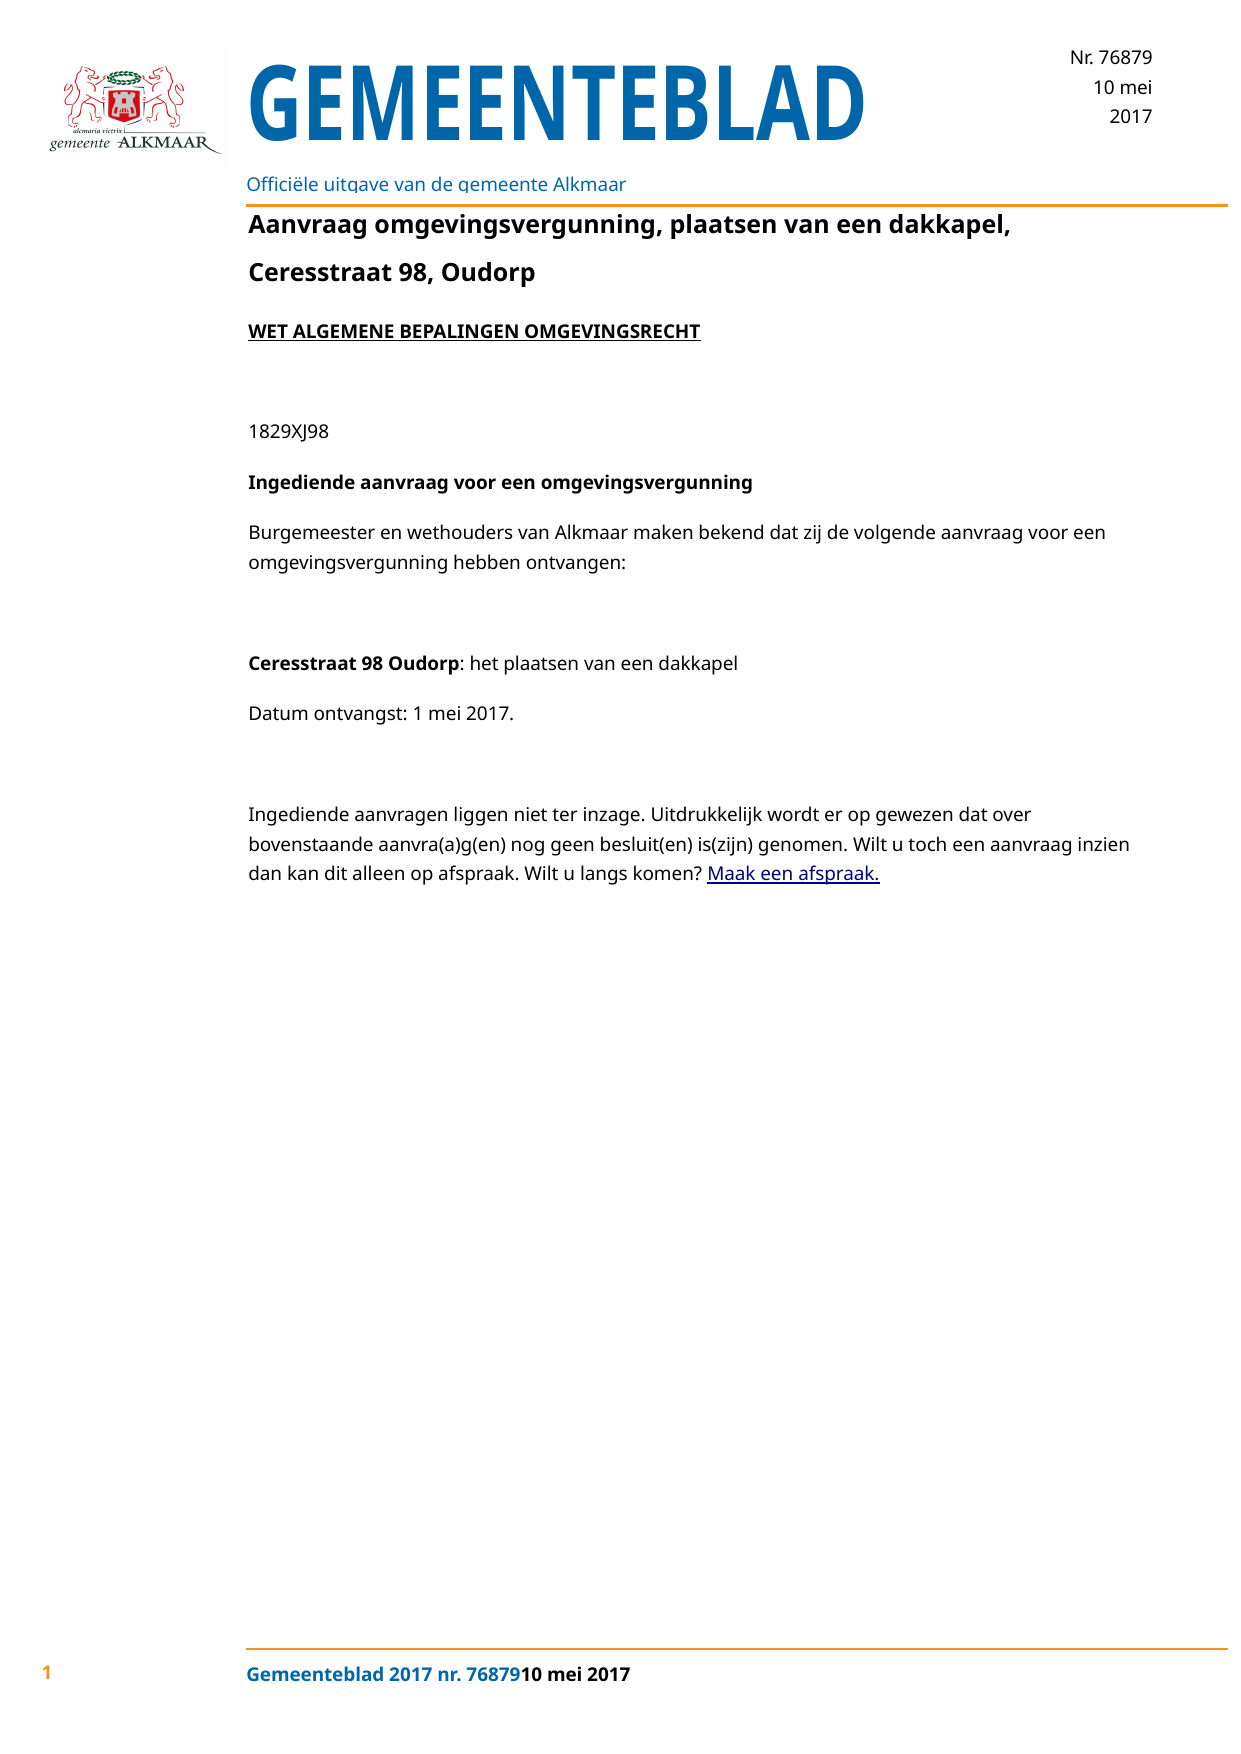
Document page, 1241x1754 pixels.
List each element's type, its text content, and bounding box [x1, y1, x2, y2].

text 1829XJ98 [248, 419, 1152, 444]
text Aanvraag omgevingsvergunning, plaatsen van een dakkapel, Ceresstraat 98, Oudorp [248, 207, 1152, 288]
text WET ALGEMENE BEPALINGEN OMGEVINGSRECHT [248, 318, 1152, 344]
text Ceresstraat 98 Oudorp: het plaatsen van een dakkapel [248, 650, 1152, 676]
picture [41, 47, 231, 172]
text Datum ontvangst: 1 mei 2017. [248, 700, 1152, 726]
text Ingediende aanvragen liggen niet ter inzage. Uitdrukkelijk wordt er op gewezen dat over bovenstaande aanvra(a)g(en) nog geen besluit(en) is(zijn) genomen. Wilt u toch een aanvraag inzien dan kan dit alleen op afspraak. Wilt u langs komen? Maak een afspraak. [248, 801, 1152, 886]
text Burgemeester en wethouders van Alkmaar maken bekend dat zij de volgende aanvraag voor een omgevingsvergunning hebben ontvangen: [248, 519, 1152, 575]
text Ingediende aanvraag voor een omgevingsvergunning [248, 469, 1152, 495]
